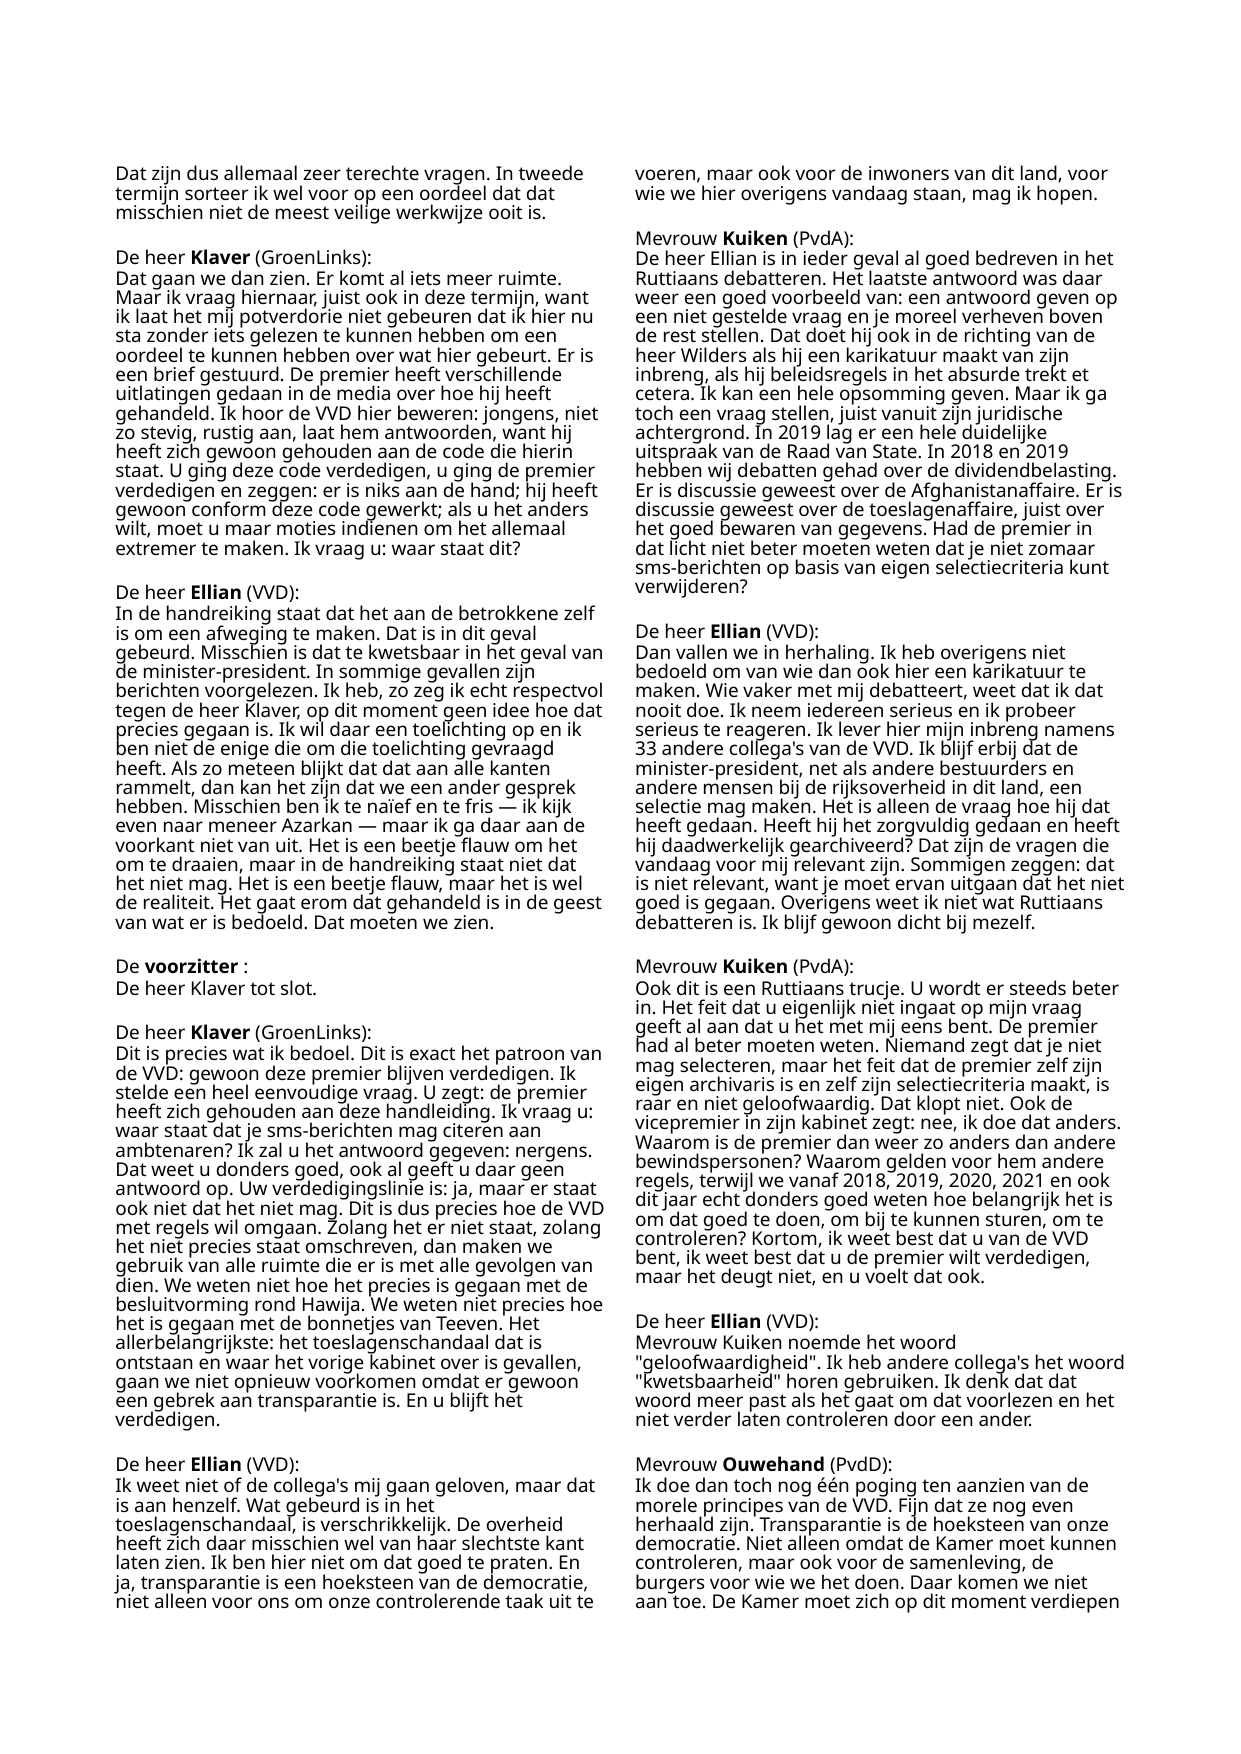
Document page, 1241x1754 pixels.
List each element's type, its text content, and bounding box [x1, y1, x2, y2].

text De heer Klaver (GroenLinks): [115, 1019, 605, 1045]
text Mevrouw Kuiken (PvdA): [635, 954, 1125, 979]
text De voorzitter : [115, 954, 605, 979]
text Ik weet niet of de collega's mij gaan geloven, maar dat is aan henzelf. Wat gebeurd is in het toeslagenschandaal, is verschrikkelijk. De overheid heeft zich daar misschien wel van haar slechtste kant laten zien. Ik ben hier niet om dat goed te praten. En ja, transparantie is een hoeksteen van de democratie, niet alleen voor ons om onze controlerende taak uit te [115, 1477, 605, 1612]
text Mevrouw Kuiken (PvdA): [635, 225, 1125, 250]
text Mevrouw Ouwehand (PvdD): [635, 1452, 1125, 1477]
text Mevrouw Kuiken noemde het woord "geloofwaardigheid". Ik heb andere collega's het woord "kwetsbaarheid" horen gebruiken. Ik denk dat dat woord meer past als het gaat om dat voorlezen en het niet verder laten controleren door een ander. [635, 1334, 1125, 1431]
text Dan vallen we in herhaling. Ik heb overigens niet bedoeld om van wie dan ook hier een karikatuur te maken. Wie vaker met mij debatteert, weet dat ik dat nooit doe. Ik neem iedereen serieus en ik probeer serieus te reageren. Ik lever hier mijn inbreng namens 33 andere collega's van de VVD. Ik blijf erbij dat de minister-president, net als andere bestuurders en andere mensen bij de rijksoverheid in dit land, een selectie mag maken. Het is alleen de vraag hoe hij dat heeft gedaan. Heeft hij het zorgvuldig gedaan en heeft hij daadwerkelijk gearchiveerd? Dat zijn de vragen die vandaag voor mij relevant zijn. Sommigen zeggen: dat is niet relevant, want je moet ervan uitgaan dat het niet goed is gegaan. Overigens weet ik niet wat Ruttiaans debatteren is. Ik blijf gewoon dicht bij mezelf. [635, 644, 1125, 933]
text Ook dit is een Ruttiaans trucje. U wordt er steeds beter in. Het feit dat u eigenlijk niet ingaat op mijn vraag geeft al aan dat u het met mij eens bent. De premier had al beter moeten weten. Niemand zegt dat je niet mag selecteren, maar het feit dat de premier zelf zijn eigen archivaris is en zelf zijn selectiecriteria maakt, is raar en niet geloofwaardig. Dat klopt niet. Ook de vicepremier in zijn kabinet zegt: nee, ik doe dat anders. Waarom is de premier dan weer zo anders dan andere bewindspersonen? Waarom gelden voor hem andere regels, terwijl we vanaf 2018, 2019, 2020, 2021 en ook dit jaar echt donders goed weten hoe belangrijk het is om dat goed te doen, om bij te kunnen sturen, om te controleren? Kortom, ik weet best dat u van de VVD bent, ik weet best dat u de premier wilt verdedigen, maar het deugt niet, en u voelt dat ook. [635, 979, 1125, 1288]
text Dat gaan we dan zien. Er komt al iets meer ruimte. Maar ik vraag hiernaar, juist ook in deze termijn, want ik laat het mij potverdorie niet gebeuren dat ik hier nu sta zonder iets gelezen te kunnen hebben om een oordeel te kunnen hebben over wat hier gebeurt. Er is een brief gestuurd. De premier heeft verschillende uitlatingen gedaan in de media over hoe hij heeft gehandeld. Ik hoor de VVD hier beweren: jongens, niet zo stevig, rustig aan, laat hem antwoorden, want hij heeft zich gewoon gehouden aan de code die hierin staat. U ging deze code verdedigen, u ging de premier verdedigen en zeggen: er is niks aan de hand; hij heeft gewoon conform deze code gewerkt; als u het anders wilt, moet u maar moties indienen om het allemaal extremer te maken. Ik vraag u: waar staat dit? [115, 270, 605, 559]
text Dit is precies wat ik bedoel. Dit is exact het patroon van de VVD: gewoon deze premier blijven verdedigen. Ik stelde een heel eenvoudige vraag. U zegt: de premier heeft zich gehouden aan deze handleiding. Ik vraag u: waar staat dat je sms-berichten mag citeren aan ambtenaren? Ik zal u het antwoord gegeven: nergens. Dat weet u donders goed, ook al geeft u daar geen antwoord op. Uw verdedigingslinie is: ja, maar er staat ook niet dat het niet mag. Dit is dus precies hoe de VVD met regels wil omgaan. Zolang het er niet staat, zolang het niet precies staat omschreven, dan maken we gebruik van alle ruimte die er is met alle gevolgen van dien. We weten niet hoe het precies is gegaan met de besluitvorming rond Hawija. We weten niet precies hoe het is gegaan met de bonnetjes van Teeven. Het allerbelangrijkste: het toeslagenschandaal dat is ontstaan en waar het vorige kabinet over is gevallen, gaan we niet opnieuw voorkomen omdat er gewoon een gebrek aan transparantie is. En u blijft het verdedigen. [115, 1045, 605, 1431]
text De heer Ellian (VVD): [635, 1309, 1125, 1334]
text De heer Ellian (VVD): [115, 579, 605, 605]
text Dat zijn dus allemaal zeer terechte vragen. In tweede termijn sorteer ik wel voor op een oordeel dat dat misschien niet de meest veilige werkwijze ooit is. [115, 165, 605, 223]
text voeren, maar ook voor de inwoners van dit land, voor wie we hier overigens vandaag staan, mag ik hopen. [635, 165, 1125, 204]
text De heer Klaver (GroenLinks): [115, 244, 605, 270]
text De heer Ellian is in ieder geval al goed bedreven in het Ruttiaans debatteren. Het laatste antwoord was daar weer een goed voorbeeld van: een antwoord geven op een niet gestelde vraag en je moreel verheven boven de rest stellen. Dat doet hij ook in de richting van de heer Wilders als hij een karikatuur maakt van zijn inbreng, als hij beleidsregels in het absurde trekt et cetera. Ik kan een hele opsomming geven. Maar ik ga toch een vraag stellen, juist vanuit zijn juridische achtergrond. In 2019 lag er een hele duidelijke uitspraak van de Raad van State. In 2018 en 2019 hebben wij debatten gehad over de dividendbelasting. Er is discussie geweest over de Afghanistanaffaire. Er is discussie geweest over de toeslagenaffaire, juist over het goed bewaren van gegevens. Had de premier in dat licht niet beter moeten weten dat je niet zomaar sms-berichten op basis van eigen selectiecriteria kunt verwijderen? [635, 250, 1125, 597]
text Ik doe dan toch nog één poging ten aanzien van de morele principes van de VVD. Fijn dat ze nog even herhaald zijn. Transparantie is de hoeksteen van onze democratie. Niet alleen omdat de Kamer moet kunnen controleren, maar ook voor de samenleving, de burgers voor wie we het doen. Daar komen we niet aan toe. De Kamer moet zich op dit moment verdiepen [635, 1477, 1125, 1612]
text De heer Ellian (VVD): [115, 1452, 605, 1477]
text In de handreiking staat dat het aan de betrokkene zelf is om een afweging te maken. Dat is in dit geval gebeurd. Misschien is dat te kwetsbaar in het geval van de minister-president. In sommige gevallen zijn berichten voorgelezen. Ik heb, zo zeg ik echt respectvol tegen de heer Klaver, op dit moment geen idee hoe dat precies gegaan is. Ik wil daar een toelichting op en ik ben niet de enige die om die toelichting gevraagd heeft. Als zo meteen blijkt dat dat aan alle kanten rammelt, dan kan het zijn dat we een ander gesprek hebben. Misschien ben ik te naïef en te fris — ik kijk even naar meneer Azarkan — maar ik ga daar aan de voorkant niet van uit. Het is een beetje flauw om het om te draaien, maar in de handreiking staat niet dat het niet mag. Het is een beetje flauw, maar het is wel de realiteit. Het gaat erom dat gehandeld is in de geest van wat er is bedoeld. Dat moeten we zien. [115, 605, 605, 933]
text De heer Ellian (VVD): [635, 618, 1125, 644]
text De heer Klaver tot slot. [115, 979, 605, 999]
